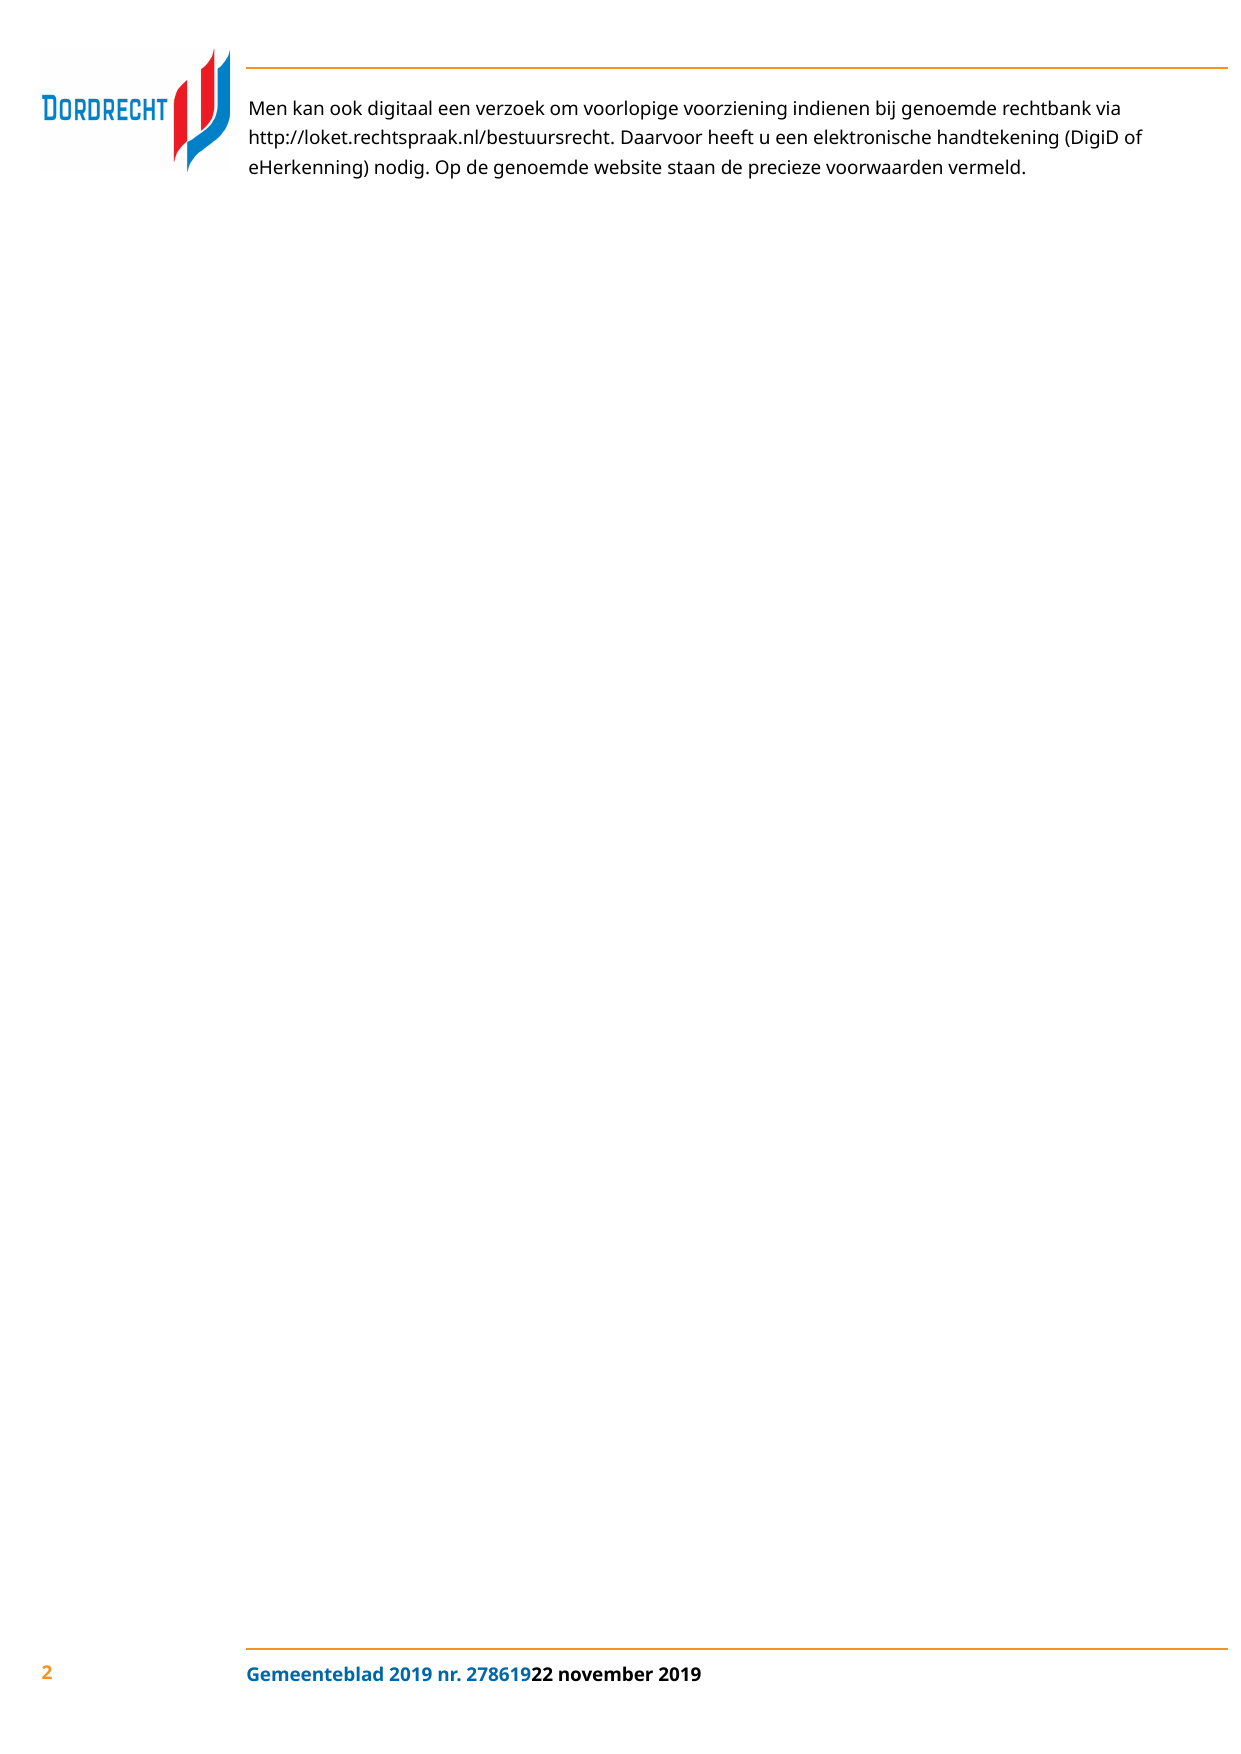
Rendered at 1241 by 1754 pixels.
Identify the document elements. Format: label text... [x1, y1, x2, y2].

text Men kan ook digitaal een verzoek om voorlopige voorziening indienen bij genoemde rechtbank via http://loket.rechtspraak.nl/bestuursrecht. Daarvoor heeft u een elektronische handtekening (DigiD of eHerkenning) nodig. Op de genoemde website staan de precieze voorwaarden vermeld. [248, 95, 1152, 180]
picture [41, 47, 231, 172]
